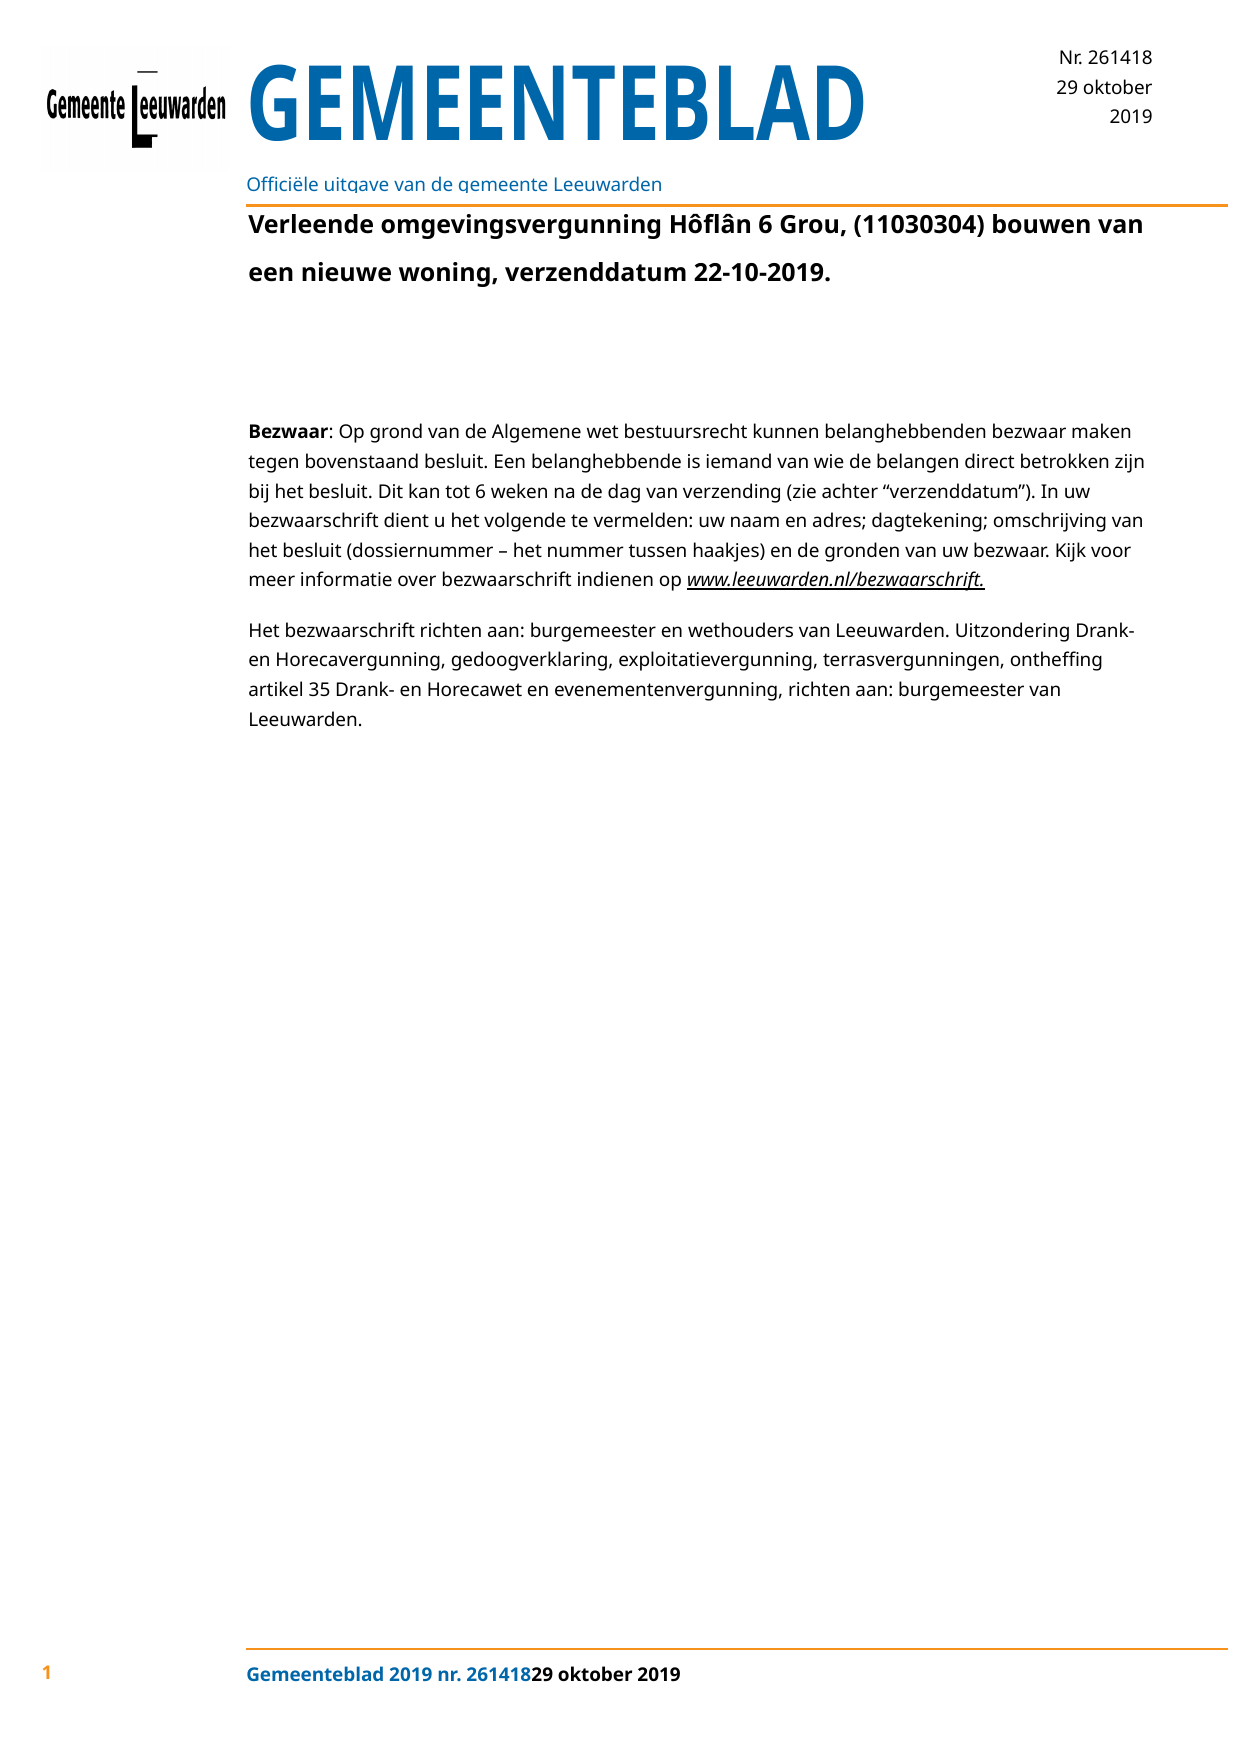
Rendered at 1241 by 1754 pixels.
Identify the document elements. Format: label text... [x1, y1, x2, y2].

picture [41, 47, 231, 172]
text Verleende omgevingsvergunning Hôflân 6 Grou, (11030304) bouwen van een nieuwe woning, verzenddatum 22-10-2019. [248, 207, 1152, 288]
text Het bezwaarschrift richten aan: burgemeester en wethouders van Leeuwarden. Uitzondering Drank- en Horecavergunning, gedoogverklaring, exploitatievergunning, terrasvergunningen, ontheffing artikel 35 Drank- en Horecawet en evenementenvergunning, richten aan: burgemeester van Leeuwarden. [248, 617, 1152, 732]
text Bezwaar: Op grond van de Algemene wet bestuursrecht kunnen belanghebbenden bezwaar maken tegen bovenstaand besluit. Een belanghebbende is iemand van wie de belangen direct betrokken zijn bij het besluit. Dit kan tot 6 weken na de dag van verzending (zie achter “verzenddatum”). In uw bezwaarschrift dient u het volgende te vermelden: uw naam en adres; dagtekening; omschrijving van het besluit (dossiernummer – het nummer tussen haakjes) en de gronden van uw bezwaar. Kijk voor meer informatie over bezwaarschrift indienen op www.leeuwarden.nl/bezwaarschrift. [248, 419, 1152, 592]
